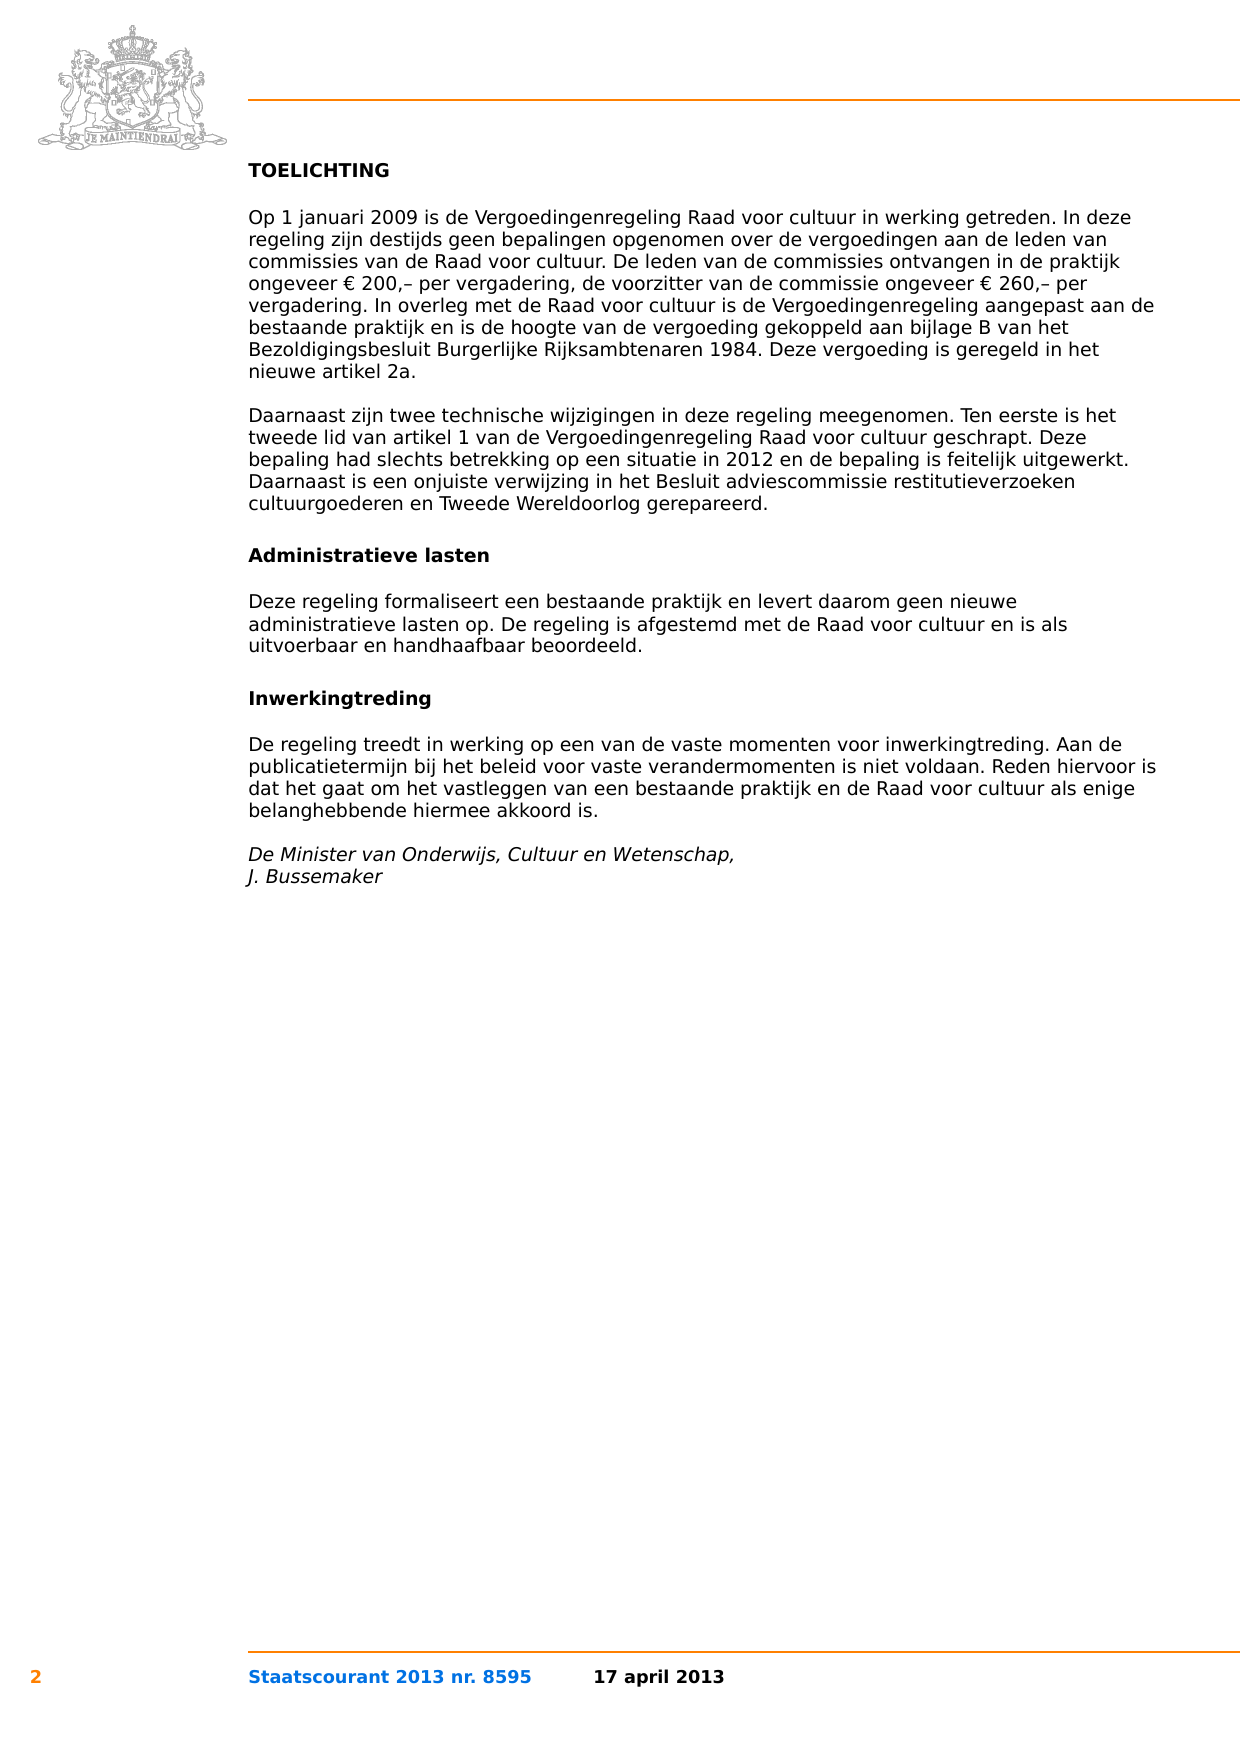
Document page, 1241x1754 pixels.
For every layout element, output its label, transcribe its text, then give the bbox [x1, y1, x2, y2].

text Op 1 januari 2009 is de Vergoedingenregeling Raad voor cultuur in werking getreden. In deze regeling zijn destijds geen bepalingen opgenomen over de vergoedingen aan de leden van commissies van de Raad voor cultuur. De leden van de commissies ontvangen in de praktijk ongeveer € 200,– per vergadering, de voorzitter van de commissie ongeveer € 260,– per vergadering. In overleg met de Raad voor cultuur is de Vergoedingenregeling aangepast aan de bestaande praktijk en is de hoogte van de vergoeding gekoppeld aan bijlage B van het Bezoldigingsbesluit Burgerlijke Rijksambtenaren 1984. Deze vergoeding is geregeld in het nieuwe artikel 2a. [248, 207, 1163, 383]
subtitle Administratieve lasten [248, 544, 1163, 566]
subtitle Inwerkingtreding [248, 687, 1163, 709]
text De regeling treedt in werking op een van de vaste momenten voor inwerkingtreding. Aan de publicatietermijn bij het beleid voor vaste verandermomenten is niet voldaan. Reden hiervoor is dat het gaat om het vastleggen van een bestaande praktijk en de Raad voor cultuur als enige belanghebbende hiermee akkoord is. [248, 734, 1163, 822]
text Deze regeling formaliseert een bestaande praktijk en levert daarom geen nieuwe administratieve lasten op. De regeling is afgestemd met de Raad voor cultuur en is als uitvoerbaar en handhaafbaar beoordeeld. [248, 591, 1163, 657]
text De Minister van Onderwijs, Cultuur en Wetenschap, J. Bussemaker [248, 844, 1163, 888]
subtitle TOELICHTING [248, 160, 1163, 182]
picture [38, 25, 227, 150]
text Daarnaast zijn twee technische wijzigingen in deze regeling meegenomen. Ten eerste is het tweede lid van artikel 1 van de Vergoedingenregeling Raad voor cultuur geschrapt. Deze bepaling had slechts betrekking op een situatie in 2012 en de bepaling is feitelijk uitgewerkt. Daarnaast is een onjuiste verwijzing in het Besluit adviescommissie restitutieverzoeken cultuurgoederen en Tweede Wereldoorlog gerepareerd. [248, 404, 1163, 514]
